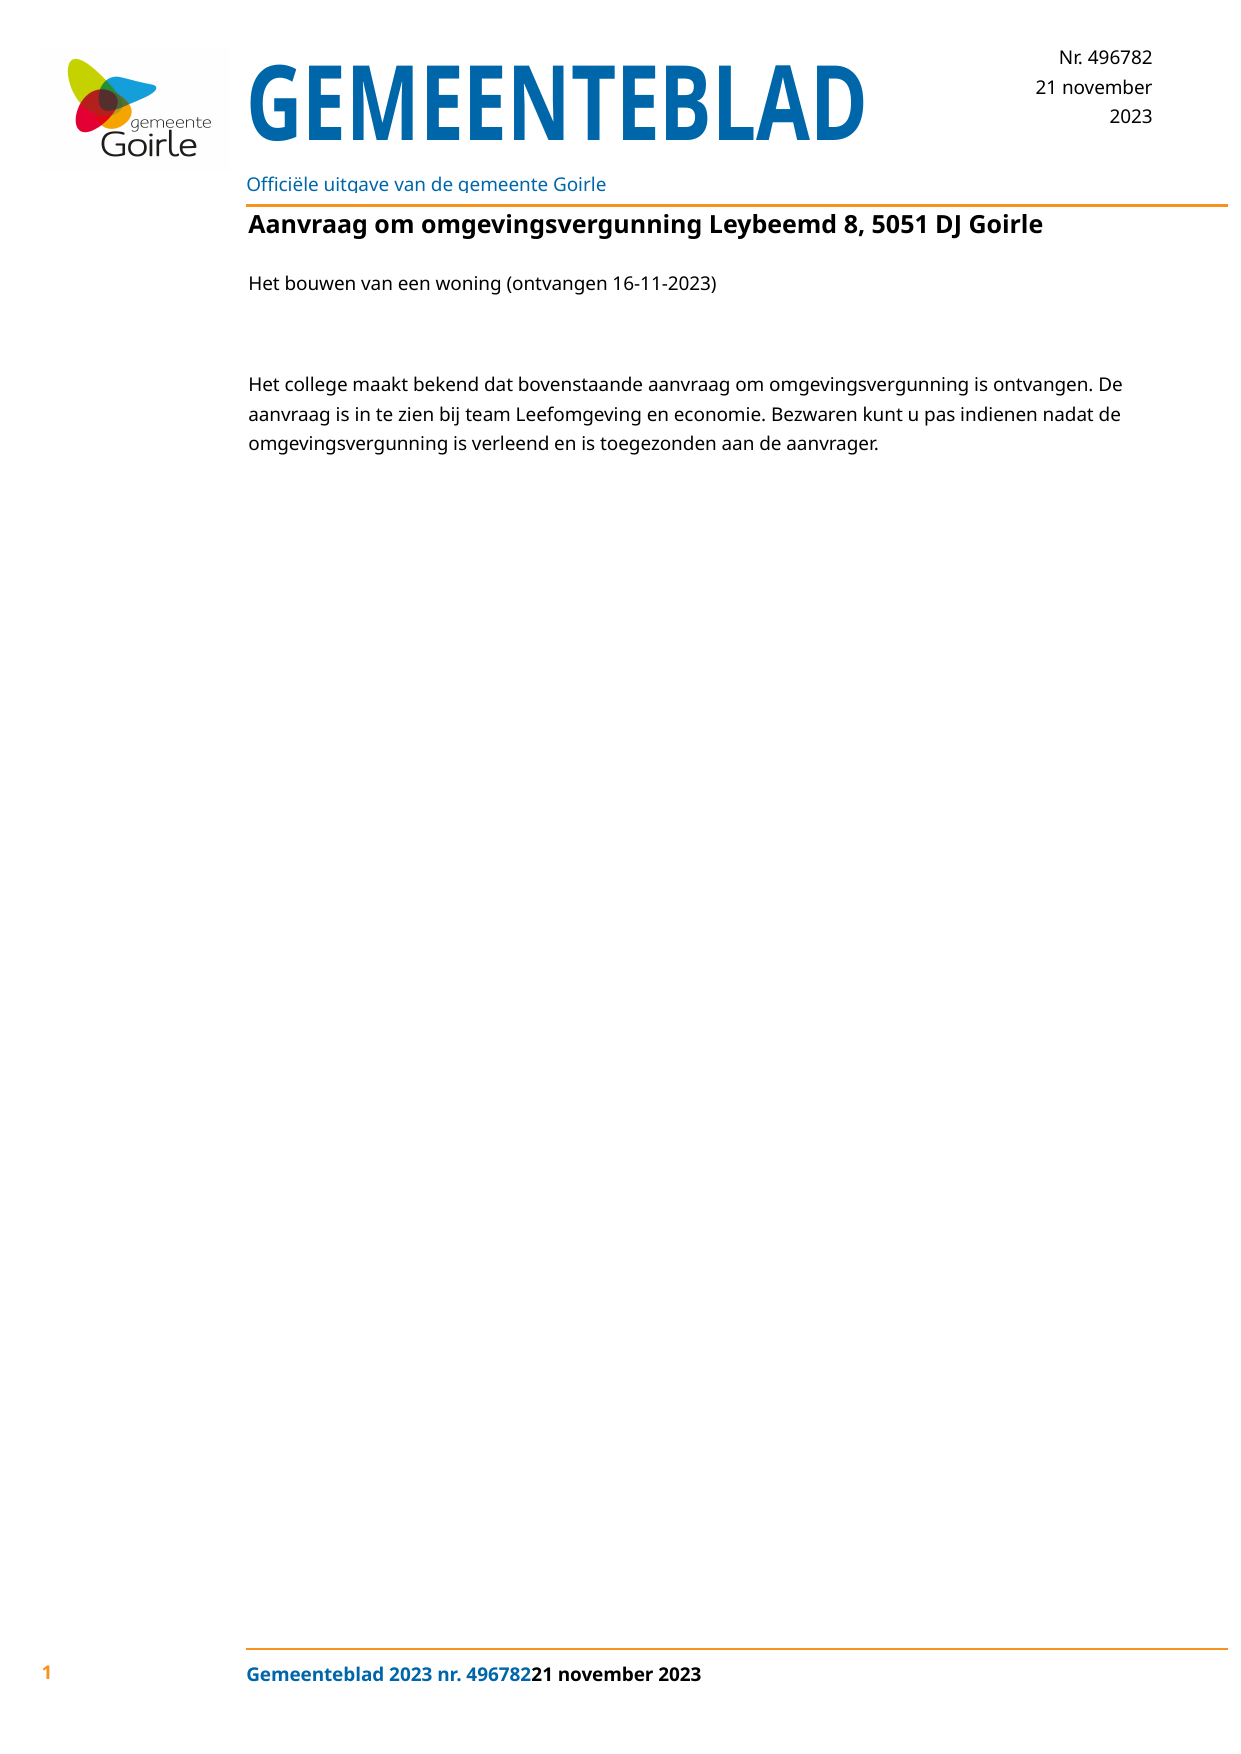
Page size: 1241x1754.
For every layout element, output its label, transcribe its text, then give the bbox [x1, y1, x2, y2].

picture [41, 47, 231, 172]
text Het bouwen van een woning (ontvangen 16-11-2023) [248, 270, 1152, 296]
text Aanvraag om omgevingsvergunning Leybeemd 8, 5051 DJ Goirle [248, 207, 1152, 241]
text Het college maakt bekend dat bovenstaande aanvraag om omgevingsvergunning is ontvangen. De aanvraag is in te zien bij team Leefomgeving en economie. Bezwaren kunt u pas indienen nadat de omgevingsvergunning is verleend en is toegezonden aan de aanvrager. [248, 371, 1152, 456]
